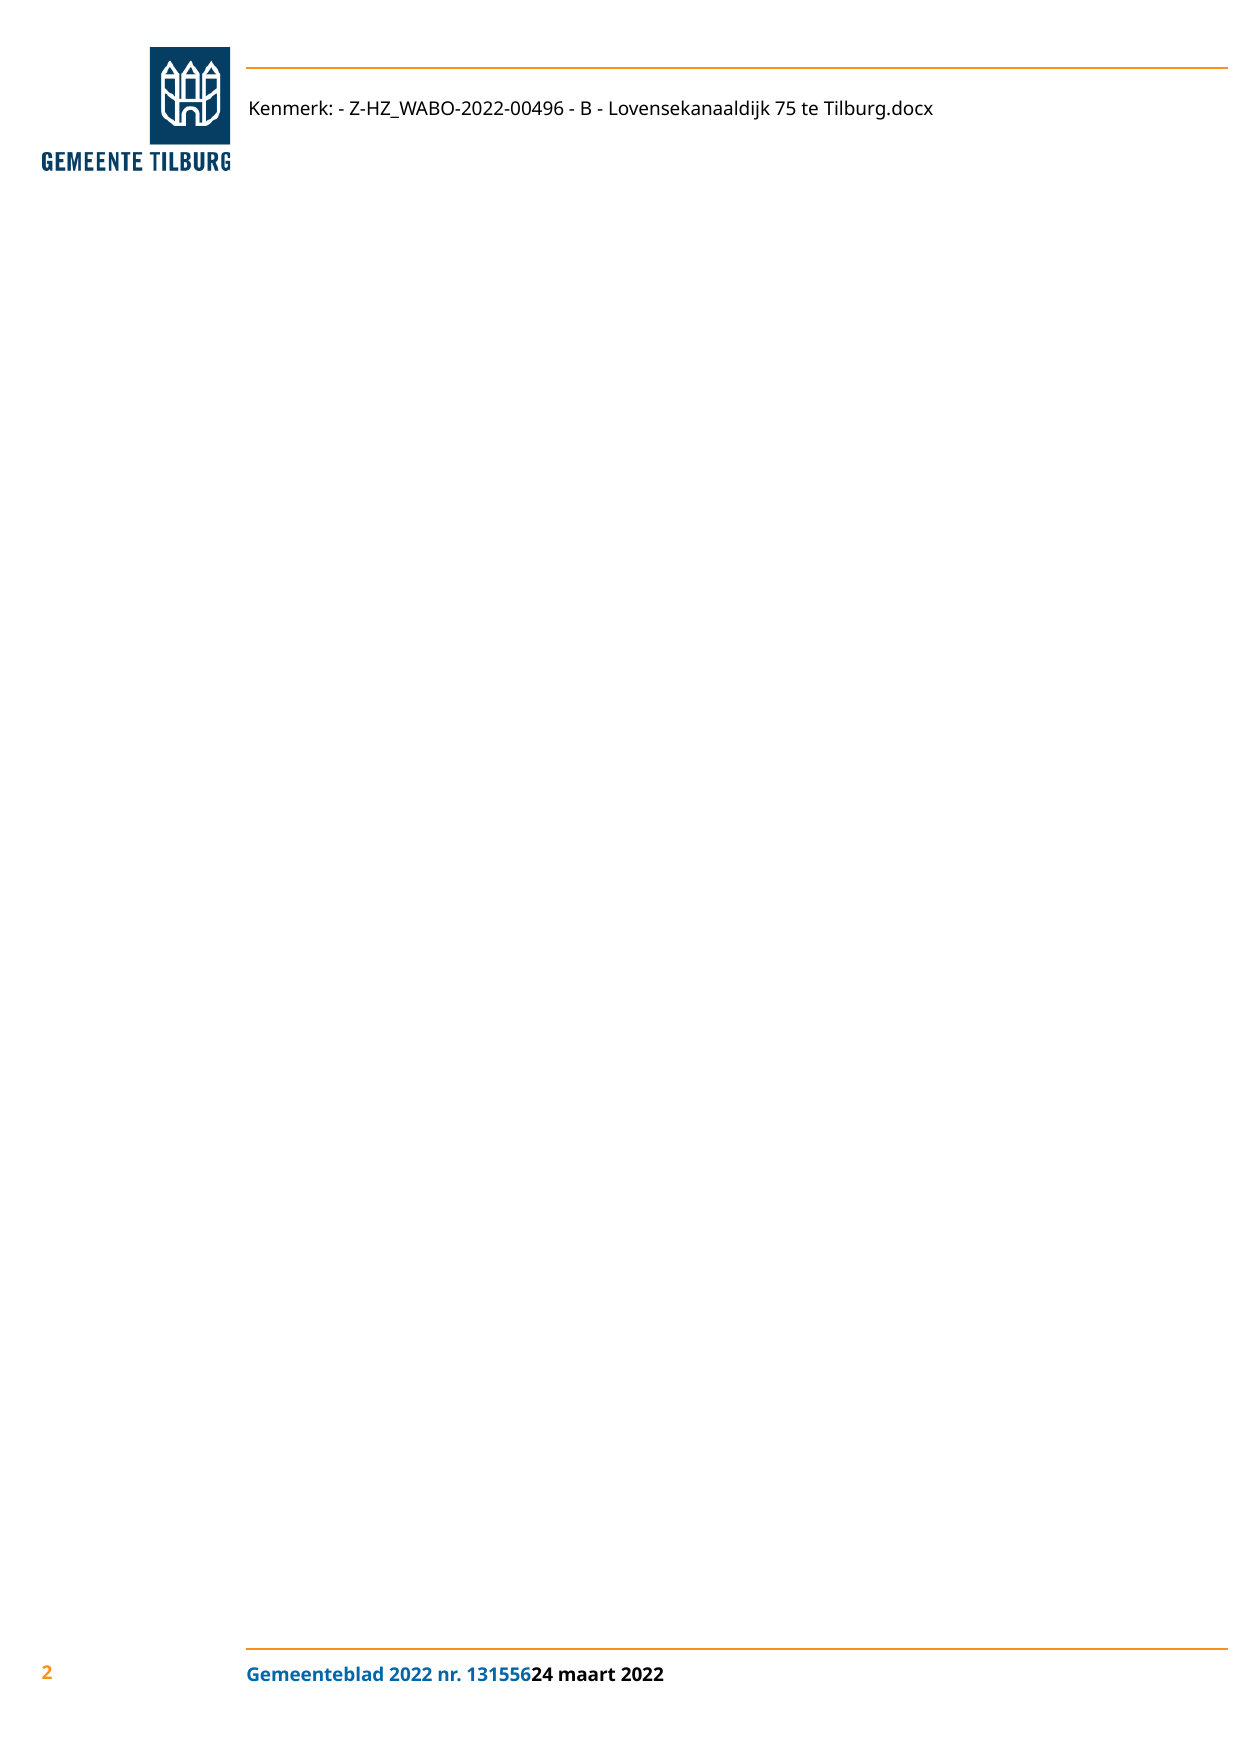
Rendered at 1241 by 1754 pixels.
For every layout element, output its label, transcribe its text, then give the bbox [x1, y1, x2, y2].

text Kenmerk: - Z-HZ_WABO-2022-00496 - B - Lovensekanaaldijk 75 te Tilburg.docx [248, 95, 1152, 121]
picture [41, 47, 231, 172]
